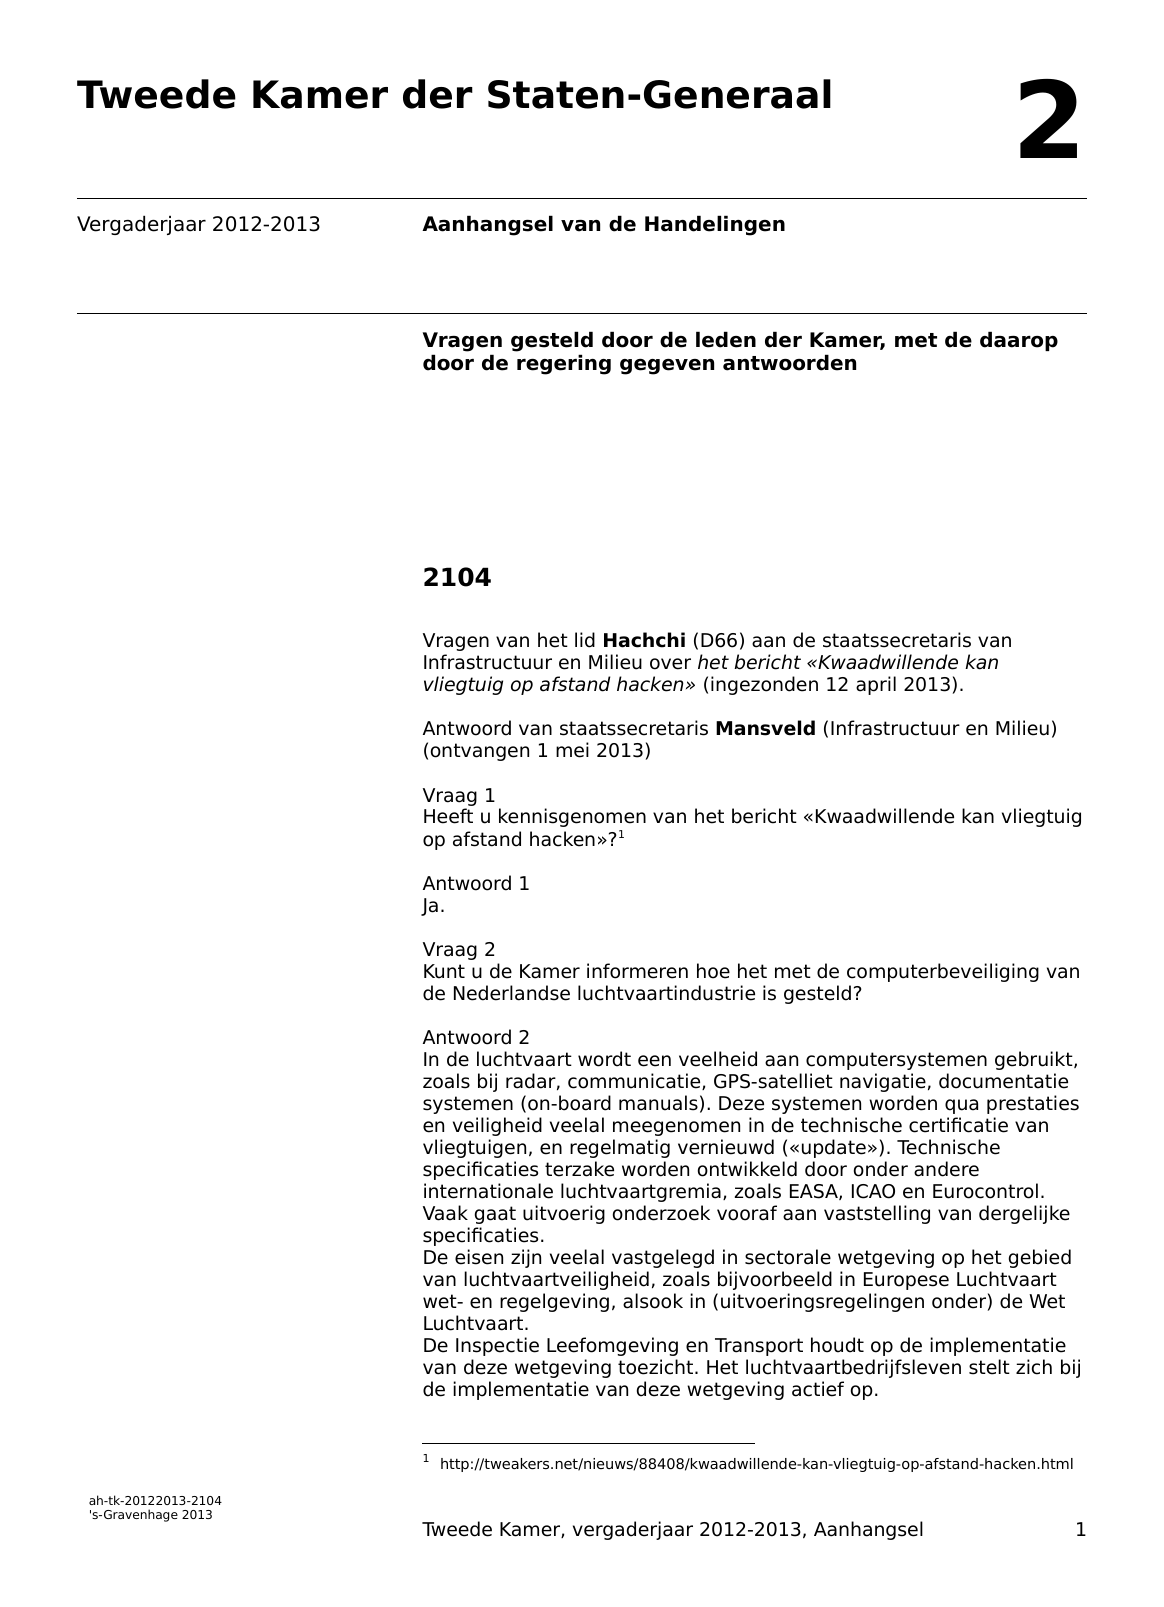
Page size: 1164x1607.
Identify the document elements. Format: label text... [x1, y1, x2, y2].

text Antwoord 2 [422, 1027, 1087, 1049]
text Kunt u de Kamer informeren hoe het met de computerbeveiliging van de Nederlandse luchtvaartindustrie is gesteld? [422, 961, 1087, 1005]
text Antwoord 1 [422, 873, 1087, 894]
text Heeft u kennisgenomen van het bericht «Kwaadwillende kan vliegtuig op afstand hacken»? [422, 806, 1087, 850]
text Ja. [422, 894, 1087, 917]
table_header 2 [886, 59, 1087, 198]
table_header Tweede Kamer der Staten-Generaal [77, 59, 886, 198]
text De Inspectie Leefomgeving en Transport houdt op de implementatie van deze wetgeving toezicht. Het luchtvaartbedrijfsleven stelt zich bij de implementatie van deze wetgeving actief op. [422, 1334, 1087, 1401]
text http://tweakers.net/nieuws/88408/kwaadwillende-kan-vliegtuig-op-afstand-hacken.html [422, 1452, 1087, 1474]
text 2104 [422, 563, 1087, 592]
text In de luchtvaart wordt een veelheid aan computersystemen gebruikt, zoals bij radar, communicatie, GPS-satelliet navigatie, documentatie systemen (on-board manuals). Deze systemen worden qua prestaties en veiligheid veelal meegenomen in de technische certificatie van vliegtuigen, en regelmatig vernieuwd («update»). Technische specificaties terzake worden ontwikkeld door onder andere internationale luchtvaartgremia, zoals EASA, ICAO en Eurocontrol. Vaak gaat uitvoerig onderzoek vooraf aan vaststelling van dergelijke specificaties. [422, 1049, 1087, 1247]
text Vraag 1 [422, 784, 1087, 806]
text Antwoord van staatssecretaris Mansveld (Infrastructuur en Milieu) (ontvangen 1 mei 2013) [422, 718, 1087, 762]
table_cell Vergaderjaar 2012-2013 [77, 199, 422, 313]
text De eisen zijn veelal vastgelegd in sectorale wetgeving op het gebied van luchtvaartveiligheid, zoals bijvoorbeeld in Europese Luchtvaart wet- en regelgeving, alsook in (uitvoeringsregelingen onder) de Wet Luchtvaart. [422, 1247, 1087, 1334]
text ah-tk-20122013-2104 [88, 1494, 323, 1508]
table_cell [77, 314, 422, 375]
text 's-Gravenhage 2013 [88, 1508, 323, 1522]
table_cell Aanhangsel van de Handelingen [422, 199, 1087, 313]
text Vragen van het lid Hachchi (D66) aan de staatssecretaris van Infrastructuur en Milieu over het bericht «Kwaadwillende kan vliegtuig op afstand hacken» (ingezonden 12 april 2013). [422, 630, 1087, 696]
text Vraag 2 [422, 939, 1087, 961]
table_cell Vragen gesteld door de leden der Kamer, met de daarop door de regering gegeven antwoorden [422, 314, 1087, 375]
